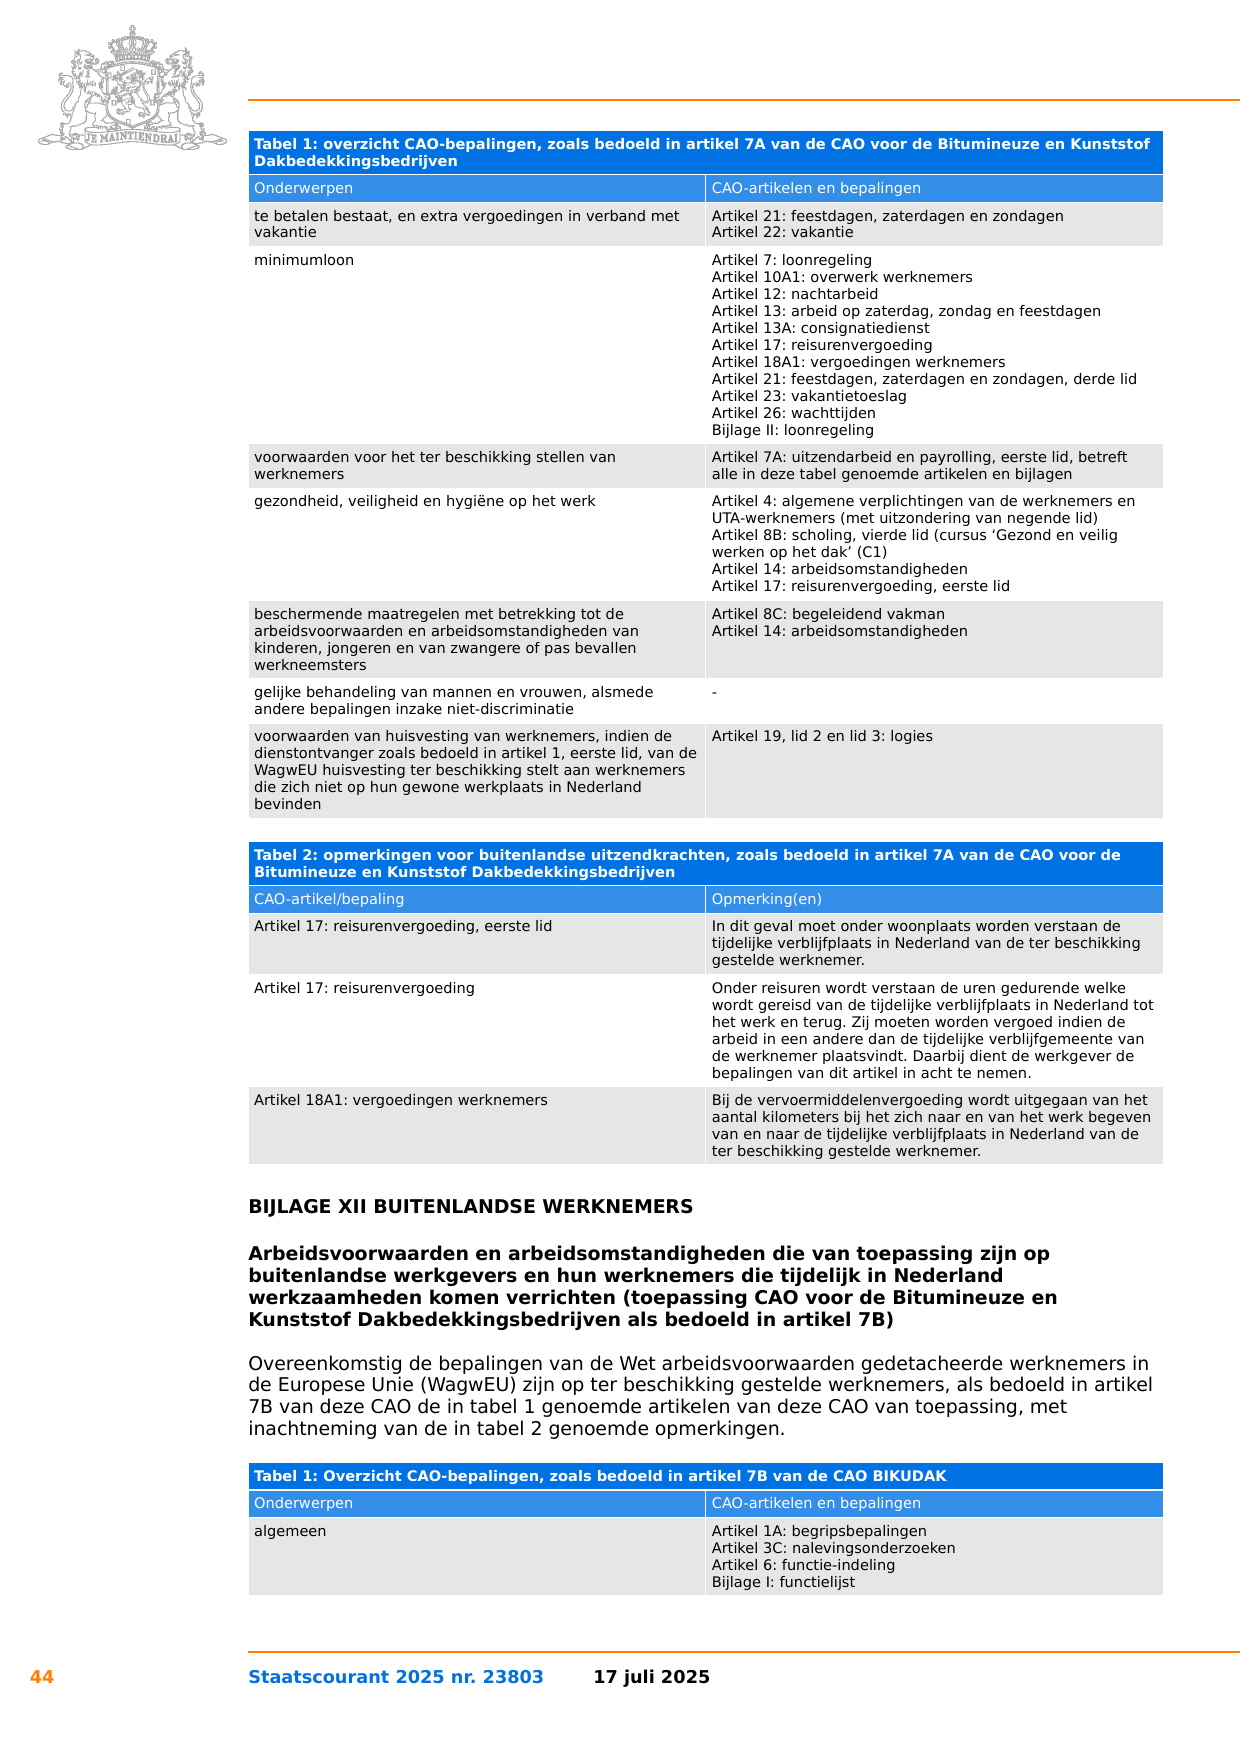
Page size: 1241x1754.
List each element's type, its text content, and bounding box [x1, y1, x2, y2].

picture [38, 25, 227, 150]
table_cell gezondheid, veiligheid en hygiëne op het werk [249, 489, 705, 600]
table_cell CAO-artikel/bepaling [249, 886, 705, 913]
table_cell te betalen bestaat, en extra vergoedingen in verband met vakantie [249, 203, 705, 246]
table_cell Artikel 18A1: vergoedingen werknemers [249, 1087, 705, 1164]
table_header Tabel 1: overzicht CAO-bepalingen, zoals bedoeld in artikel 7A van de CAO voor de Bitumineuze en Kunststof Dakbedekkingsbedrijven [249, 131, 1163, 174]
subtitle BIJLAGE XII BUITENLANDSE WERKNEMERS [248, 1196, 1163, 1218]
table_cell Onder reisuren wordt verstaan de uren gedurende welke wordt gereisd van de tijdelijke verblijfplaats in Nederland tot het werk en terug. Zij moeten worden vergoed indien de arbeid in een andere dan de tijdelijke verblijfgemeente van de werknemer plaatsvindt. Daarbij dient de werkgever de bepalingen van dit artikel in acht te nemen. [706, 975, 1163, 1086]
table_cell minimumloon [249, 247, 705, 443]
table_cell Artikel 8C: begeleidend vakman Artikel 14: arbeidsomstandigheden [706, 601, 1163, 678]
table_cell Artikel 4: algemene verplichtingen van de werknemers en UTA-werknemers (met uitzondering van negende lid) Artikel 8B: scholing, vierde lid (cursus ‘Gezond en veilig werken op het dak’ (C1) Artikel 14: arbeidsomstandigheden Artikel 17: reisurenvergoeding, eerste lid [706, 489, 1163, 600]
table_cell algemeen [249, 1518, 705, 1595]
table_cell Artikel 17: reisurenvergoeding, eerste lid [249, 914, 705, 974]
table_cell Bij de vervoermiddelenvergoeding wordt uitgegaan van het aantal kilometers bij het zich naar en van het werk begeven van en naar de tijdelijke verblijfplaats in Nederland van de ter beschikking gestelde werknemer. [706, 1087, 1163, 1164]
table_cell voorwaarden van huisvesting van werknemers, indien de dienstontvanger zoals bedoeld in artikel 1, eerste lid, van de WagwEU huisvesting ter beschikking stelt aan werknemers die zich niet op hun gewone werkplaats in Nederland bevinden [249, 724, 705, 818]
table_cell Onderwerpen [249, 175, 705, 202]
table_header Tabel 1: Overzicht CAO-bepalingen, zoals bedoeld in artikel 7B van de CAO BIKUDAK [249, 1463, 1163, 1489]
table_cell Opmerking(en) [706, 886, 1163, 913]
table_cell In dit geval moet onder woonplaats worden verstaan de tijdelijke verblijfplaats in Nederland van de ter beschikking gestelde werknemer. [706, 914, 1163, 974]
table_cell Onderwerpen [249, 1491, 705, 1517]
table_cell Artikel 19, lid 2 en lid 3: logies [706, 724, 1163, 818]
table_cell CAO-artikelen en bepalingen [706, 175, 1163, 202]
table_cell Artikel 17: reisurenvergoeding [249, 975, 705, 1086]
table_cell Artikel 7A: uitzendarbeid en payrolling, eerste lid, betreft alle in deze tabel genoemde artikelen en bijlagen [706, 444, 1163, 488]
table_cell beschermende maatregelen met betrekking tot de arbeidsvoorwaarden en arbeidsomstandigheden van kinderen, jongeren en van zwangere of pas bevallen werkneemsters [249, 601, 705, 678]
subtitle Arbeidsvoorwaarden en arbeidsomstandigheden die van toepassing zijn op buitenlandse werkgevers en hun werknemers die tijdelijk in Nederland werkzaamheden komen verrichten (toepassing CAO voor de Bitumineuze en Kunststof Dakbedekkingsbedrijven als bedoeld in artikel 7B) [248, 1243, 1163, 1331]
table_cell Artikel 21: feestdagen, zaterdagen en zondagen Artikel 22: vakantie [706, 203, 1163, 246]
table_cell CAO-artikelen en bepalingen [706, 1491, 1163, 1517]
table_header Tabel 2: opmerkingen voor buitenlandse uitzendkrachten, zoals bedoeld in artikel 7A van de CAO voor de Bitumineuze en Kunststof Dakbedekkingsbedrijven [249, 842, 1163, 885]
table_cell - [706, 679, 1163, 723]
table_cell Artikel 7: loonregeling Artikel 10A1: overwerk werknemers Artikel 12: nachtarbeid Artikel 13: arbeid op zaterdag, zondag en feestdagen Artikel 13A: consignatiedienst Artikel 17: reisurenvergoeding Artikel 18A1: vergoedingen werknemers Artikel 21: feestdagen, zaterdagen en zondagen, derde lid Artikel 23: vakantietoeslag Artikel 26: wachttijden Bijlage II: loonregeling [706, 247, 1163, 443]
text Overeenkomstig de bepalingen van de Wet arbeidsvoorwaarden gedetacheerde werknemers in de Europese Unie (WagwEU) zijn op ter beschikking gestelde werknemers, als bedoeld in artikel 7B van deze CAO de in tabel 1 genoemde artikelen van deze CAO van toepassing, met inachtneming van de in tabel 2 genoemde opmerkingen. [248, 1352, 1163, 1440]
table_cell voorwaarden voor het ter beschikking stellen van werknemers [249, 444, 705, 488]
table_cell Artikel 1A: begripsbepalingen Artikel 3C: nalevingsonderzoeken Artikel 6: functie-indeling Bijlage I: functielijst [706, 1518, 1163, 1595]
table_cell gelijke behandeling van mannen en vrouwen, alsmede andere bepalingen inzake niet-discriminatie [249, 679, 705, 723]
